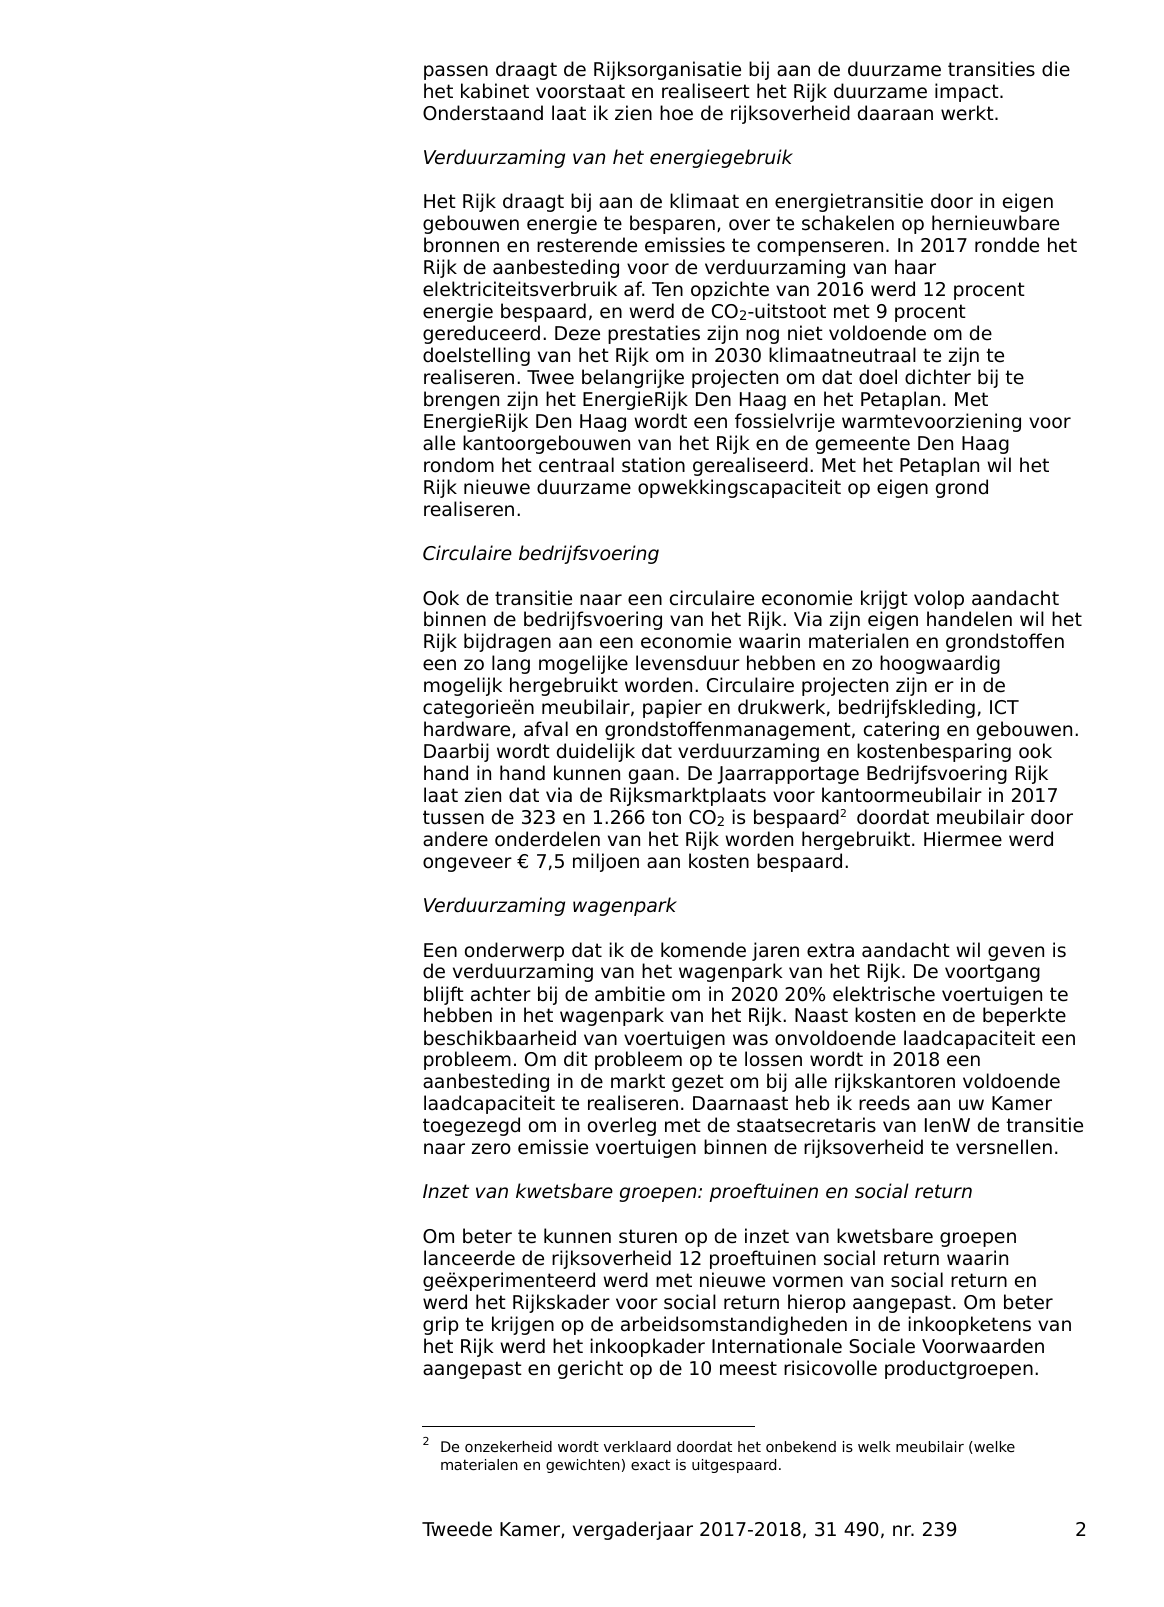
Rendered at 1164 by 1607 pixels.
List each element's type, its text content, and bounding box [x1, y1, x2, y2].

text De onzekerheid wordt verklaard doordat het onbekend is welk meubilair (welke materialen en gewichten) exact is uitgespaard. [422, 1435, 1087, 1474]
text Een onderwerp dat ik de komende jaren extra aandacht wil geven is de verduurzaming van het wagenpark van het Rijk. De voortgang blijft achter bij de ambitie om in 2020 20% elektrische voertuigen te hebben in het wagenpark van het Rijk. Naast kosten en de beperkte beschikbaarheid van voertuigen was onvoldoende laadcapaciteit een probleem. Om dit probleem op te lossen wordt in 2018 een aanbesteding in de markt gezet om bij alle rijkskantoren voldoende laadcapaciteit te realiseren. Daarnaast heb ik reeds aan uw Kamer toegezegd om in overleg met de staatsecretaris van IenW de transitie naar zero emissie voertuigen binnen de rijksoverheid te versnellen. [422, 939, 1087, 1159]
text passen draagt de Rijksorganisatie bij aan de duurzame transities die het kabinet voorstaat en realiseert het Rijk duurzame impact. Onderstaand laat ik zien hoe de rijksoverheid daaraan werkt. [422, 59, 1087, 125]
text Om beter te kunnen sturen op de inzet van kwetsbare groepen lanceerde de rijksoverheid 12 proeftuinen social return waarin geëxperimenteerd werd met nieuwe vormen van social return en werd het Rijkskader voor social return hierop aangepast. Om beter grip te krijgen op de arbeidsomstandigheden in de inkoopketens van het Rijk werd het inkoopkader Internationale Sociale Voorwaarden aangepast en gericht op de 10 meest risicovolle productgroepen. [422, 1226, 1087, 1379]
subtitle Inzet van kwetsbare groepen: proeftuinen en social return [422, 1181, 1087, 1203]
subtitle Verduurzaming wagenpark [422, 895, 1087, 917]
subtitle Circulaire bedrijfsvoering [422, 543, 1087, 565]
subtitle Verduurzaming van het energiegebruik [422, 147, 1087, 169]
text Ook de transitie naar een circulaire economie krijgt volop aandacht binnen de bedrijfsvoering van het Rijk. Via zijn eigen handelen wil het Rijk bijdragen aan een economie waarin materialen en grondstoffen een zo lang mogelijke levensduur hebben en zo hoogwaardig mogelijk hergebruikt worden. Circulaire projecten zijn er in de categorieën meubilair, papier en drukwerk, bedrijfskleding, ICT hardware, afval en grondstoffenmanagement, catering en gebouwen. Daarbij wordt duidelijk dat verduurzaming en kostenbesparing ook hand in hand kunnen gaan. De Jaarrapportage Bedrijfsvoering Rijk laat zien dat via de Rijksmarktplaats voor kantoormeubilair in 2017 tussen de 323 en 1.266 ton CO2 is bespaard doordat meubilair door andere onderdelen van het Rijk worden hergebruikt. Hiermee werd ongeveer € 7,5 miljoen aan kosten bespaard. [422, 587, 1087, 873]
text Het Rijk draagt bij aan de klimaat en energietransitie door in eigen gebouwen energie te besparen, over te schakelen op hernieuwbare bronnen en resterende emissies te compenseren. In 2017 rondde het Rijk de aanbesteding voor de verduurzaming van haar elektriciteitsverbruik af. Ten opzichte van 2016 werd 12 procent energie bespaard, en werd de CO2-uitstoot met 9 procent gereduceerd. Deze prestaties zijn nog niet voldoende om de doelstelling van het Rijk om in 2030 klimaatneutraal te zijn te realiseren. Twee belangrijke projecten om dat doel dichter bij te brengen zijn het EnergieRijk Den Haag en het Petaplan. Met EnergieRijk Den Haag wordt een fossielvrije warmtevoorziening voor alle kantoorgebouwen van het Rijk en de gemeente Den Haag rondom het centraal station gerealiseerd. Met het Petaplan wil het Rijk nieuwe duurzame opwekkingscapaciteit op eigen grond realiseren. [422, 191, 1087, 521]
